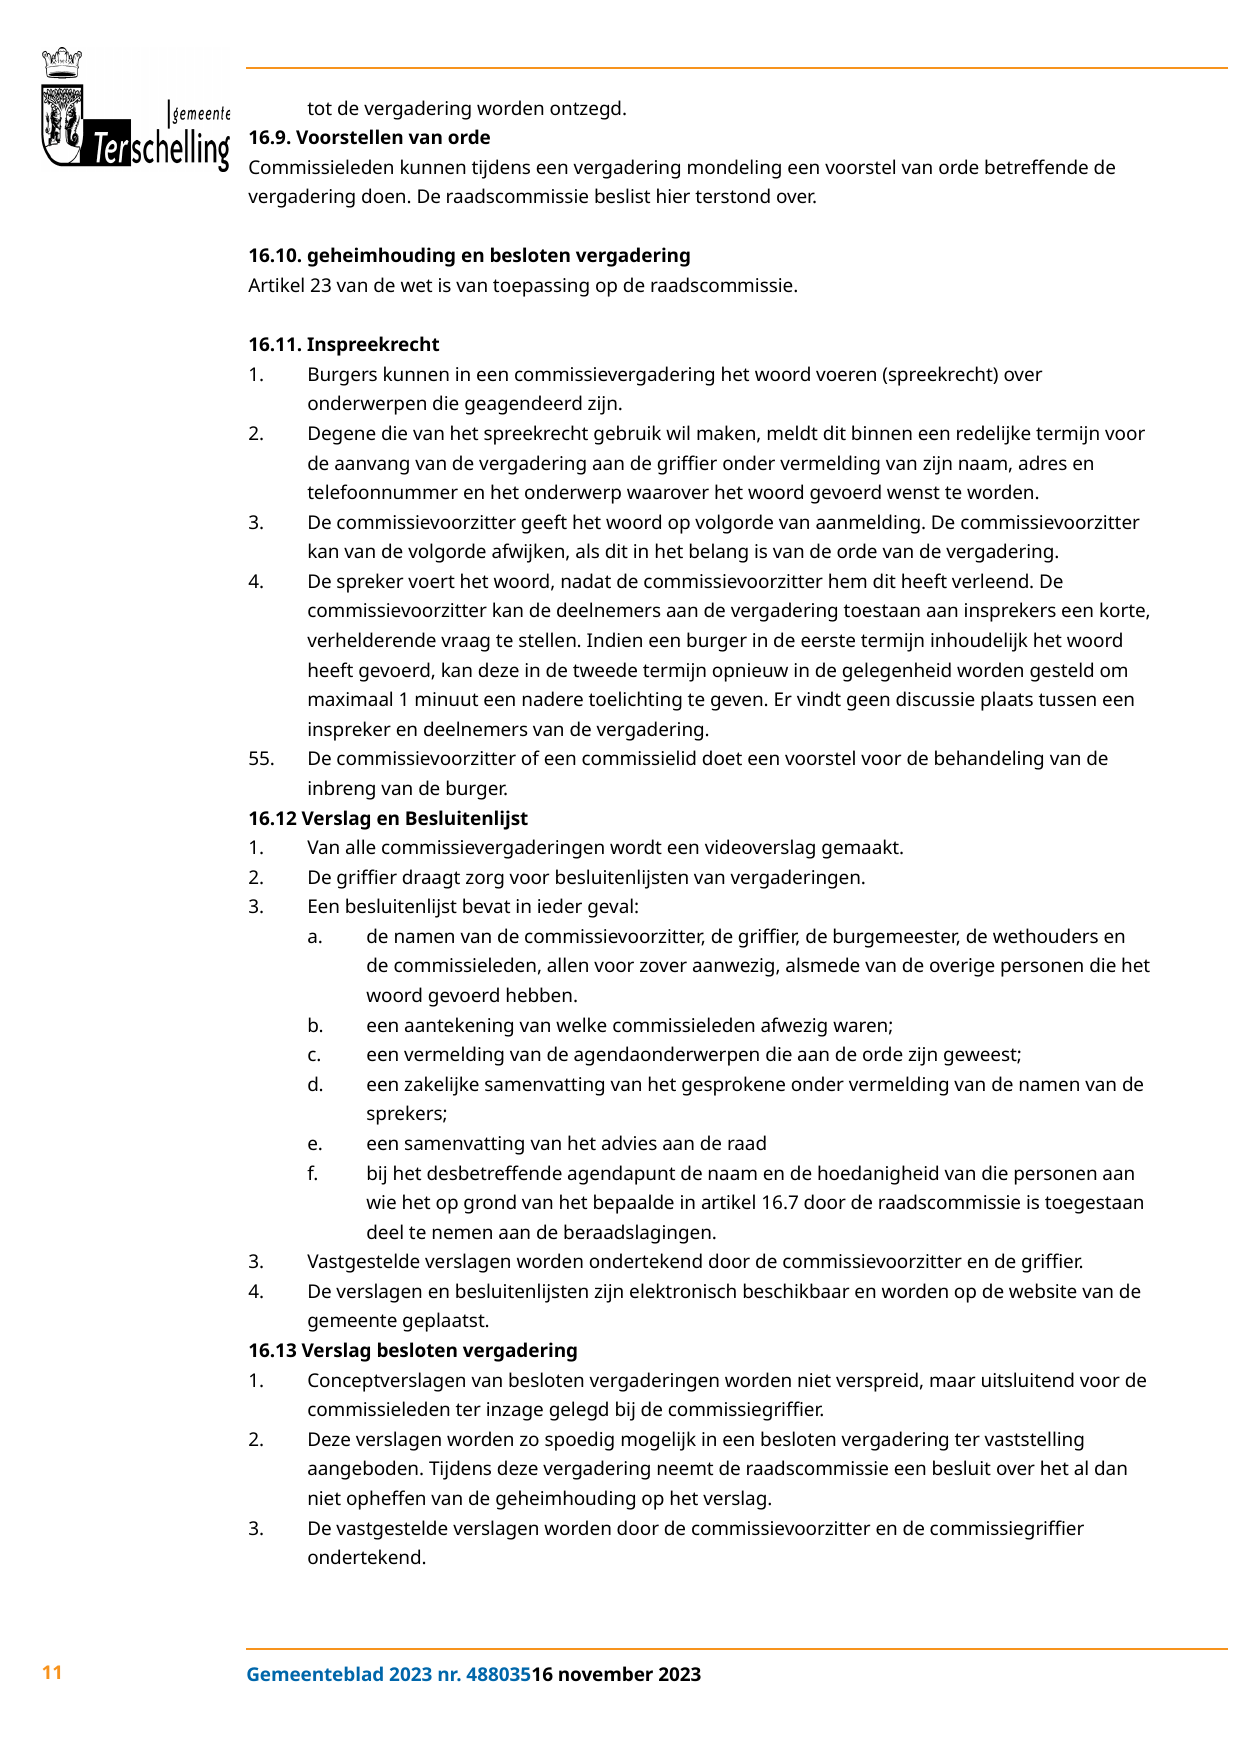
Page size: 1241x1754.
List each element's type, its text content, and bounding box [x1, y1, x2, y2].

picture [41, 47, 231, 172]
list De spreker voert het woord, nadat de commissievoorzitter hem dit heeft verleend. De commissievoorzitter kan de deelnemers aan de vergadering toestaan aan insprekers een korte, verhelderende vraag te stellen. Indien een burger in de eerste termijn inhoudelijk het woord heeft gevoerd, kan deze in de tweede termijn opnieuw in de gelegenheid worden gesteld om maximaal 1 minuut een nadere toelichting te geven. Er vindt geen discussie plaats tussen een inspreker en deelnemers van de vergadering. [248, 568, 1152, 742]
list een vermelding van de agendaonderwerpen die aan de orde zijn geweest; [307, 1041, 1152, 1067]
list Vastgestelde verslagen worden ondertekend door de commissievoorzitter en de griffier. [248, 1248, 1152, 1274]
list Burgers kunnen in een commissievergadering het woord voeren (spreekrecht) over onderwerpen die geagendeerd zijn. [248, 361, 1152, 416]
list De verslagen en besluitenlijsten zijn elektronisch beschikbaar en worden op de website van de gemeente geplaatst. [248, 1278, 1152, 1333]
list een zakelijke samenvatting van het gesprokene onder vermelding van de namen van de sprekers; [307, 1071, 1152, 1126]
list De commissievoorzitter of een commissielid doet een voorstel voor de behandeling van de inbreng van de burger. [248, 746, 1152, 801]
list een aantekening van welke commissieleden afwezig waren; [307, 1012, 1152, 1038]
list de namen van de commissievoorzitter, de griffier, de burgemeester, de wethouders en de commissieleden, allen voor zover aanwezig, alsmede van de overige personen die het woord gevoerd hebben. [307, 923, 1152, 1008]
list Deze verslagen worden zo spoedig mogelijk in een besloten vergadering ter vaststelling aangeboden. Tijdens deze vergadering neemt de raadscommissie een besluit over het al dan niet opheffen van de geheimhouding op het verslag. [248, 1426, 1152, 1511]
text 16.13 Verslag besloten vergadering [248, 1337, 1152, 1363]
text 16.9. Voorstellen van orde [248, 124, 1152, 150]
list tot de vergadering worden ontzegd. [248, 95, 1152, 121]
list Van alle commissievergaderingen wordt een videoverslag gemaakt. [248, 834, 1152, 860]
text 16.10. geheimhouding en besloten vergadering [248, 243, 1152, 268]
list bij het desbetreffende agendapunt de naam en de hoedanigheid van die personen aan wie het op grond van het bepaalde in artikel 16.7 door de raadscommissie is toegestaan deel te nemen aan de beraadslagingen. [307, 1160, 1152, 1245]
list Een besluitenlijst bevat in ieder geval: [248, 893, 1152, 919]
text Artikel 23 van de wet is van toepassing op de raadscommissie. [248, 272, 1152, 298]
text 16.11. Inspreekrecht [248, 331, 1152, 357]
text 16.12 Verslag en Besluitenlijst [248, 805, 1152, 831]
list De vastgestelde verslagen worden door de commissievoorzitter en de commissiegriffier ondertekend. [248, 1515, 1152, 1570]
list Conceptverslagen van besloten vergaderingen worden niet verspreid, maar uitsluitend voor de commissieleden ter inzage gelegd bij de commissiegriffier. [248, 1367, 1152, 1422]
text Commissieleden kunnen tijdens een vergadering mondeling een voorstel van orde betreffende de vergadering doen. De raadscommissie beslist hier terstond over. [248, 154, 1152, 209]
list Degene die van het spreekrecht gebruik wil maken, meldt dit binnen een redelijke termijn voor de aanvang van de vergadering aan de griffier onder vermelding van zijn naam, adres en telefoonnummer en het onderwerp waarover het woord gevoerd wenst te worden. [248, 420, 1152, 505]
list De griffier draagt zorg voor besluitenlijsten van vergaderingen. [248, 864, 1152, 890]
list een samenvatting van het advies aan de raad [307, 1130, 1152, 1156]
list De commissievoorzitter geeft het woord op volgorde van aanmelding. De commissievoorzitter kan van de volgorde afwijken, als dit in het belang is van de orde van de vergadering. [248, 509, 1152, 564]
